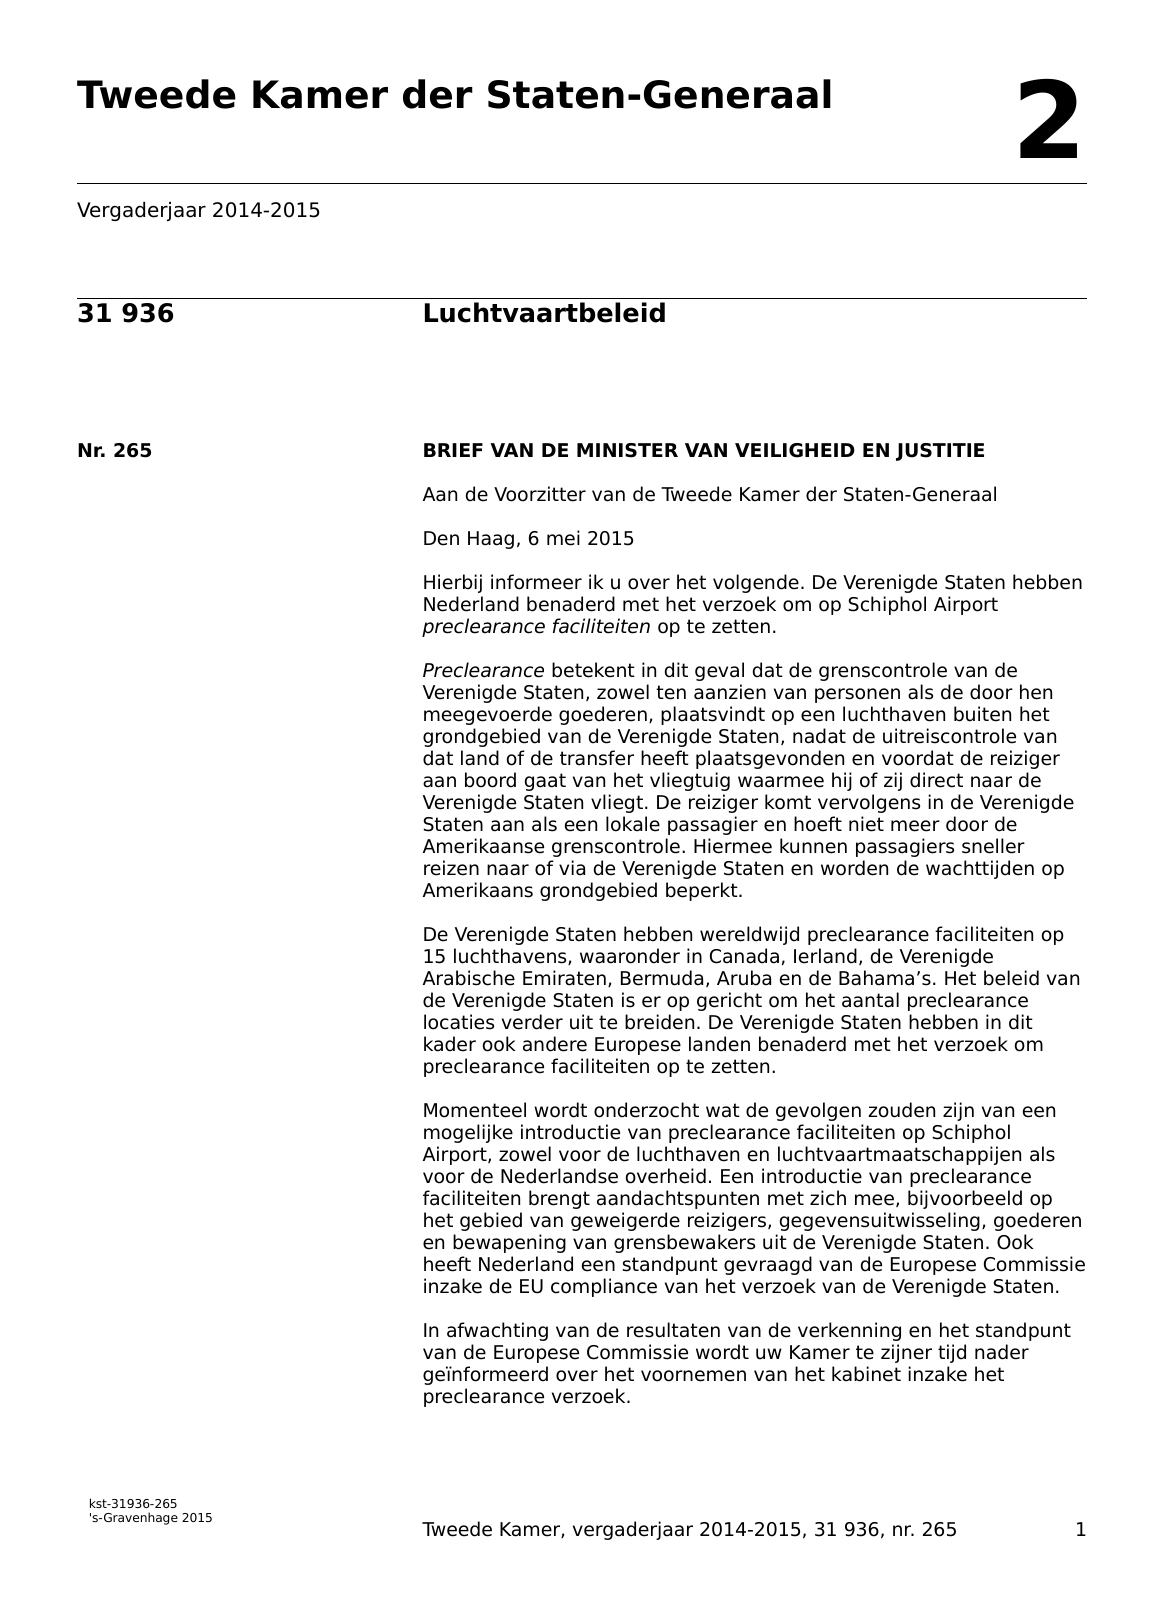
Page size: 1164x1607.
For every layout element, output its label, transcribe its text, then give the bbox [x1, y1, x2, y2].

text Hierbij informeer ik u over het volgende. De Verenigde Staten hebben Nederland benaderd met het verzoek om op Schiphol Airport preclearance faciliteiten op te zetten. [422, 572, 1087, 638]
text Preclearance betekent in dit geval dat de grenscontrole van de Verenigde Staten, zowel ten aanzien van personen als de door hen meegevoerde goederen, plaatsvindt op een luchthaven buiten het grondgebied van de Verenigde Staten, nadat de uitreiscontrole van dat land of de transfer heeft plaatsgevonden en voordat de reiziger aan boord gaat van het vliegtuig waarmee hij of zij direct naar de Verenigde Staten vliegt. De reiziger komt vervolgens in de Verenigde Staten aan als een lokale passagier en hoeft niet meer door de Amerikaanse grenscontrole. Hiermee kunnen passagiers sneller reizen naar of via de Verenigde Staten en worden de wachttijden op Amerikaans grondgebied beperkt. [422, 660, 1087, 902]
text De Verenigde Staten hebben wereldwijd preclearance faciliteiten op 15 luchthavens, waaronder in Canada, Ierland, de Verenigde Arabische Emiraten, Bermuda, Aruba en de Bahama’s. Het beleid van de Verenigde Staten is er op gericht om het aantal preclearance locaties verder uit te breiden. De Verenigde Staten hebben in dit kader ook andere Europese landen benaderd met het verzoek om preclearance faciliteiten op te zetten. [422, 924, 1087, 1078]
table_header Tweede Kamer der Staten-Generaal [77, 59, 886, 183]
table_cell Vergaderjaar 2014-2015 [77, 184, 1087, 298]
subtitle 31 936 Luchtvaartbeleid [77, 299, 1087, 329]
text 's-Gravenhage 2015 [88, 1511, 323, 1525]
text Aan de Voorzitter van de Tweede Kamer der Staten-Generaal [422, 484, 1087, 506]
text Den Haag, 6 mei 2015 [422, 528, 1087, 550]
table_header 2 [886, 59, 1087, 183]
text Momenteel wordt onderzocht wat de gevolgen zouden zijn van een mogelijke introductie van preclearance faciliteiten op Schiphol Airport, zowel voor de luchthaven en luchtvaartmaatschappijen als voor de Nederlandse overheid. Een introductie van preclearance faciliteiten brengt aandachtspunten met zich mee, bijvoorbeeld op het gebied van geweigerde reizigers, gegevensuitwisseling, goederen en bewapening van grensbewakers uit de Verenigde Staten. Ook heeft Nederland een standpunt gevraagd van de Europese Commissie inzake de EU compliance van het verzoek van de Verenigde Staten. [422, 1100, 1087, 1298]
subtitle Nr. 265 BRIEF VAN DE MINISTER VAN VEILIGHEID EN JUSTITIE [77, 440, 1087, 462]
text In afwachting van de resultaten van de verkenning en het standpunt van de Europese Commissie wordt uw Kamer te zijner tijd nader geïnformeerd over het voornemen van het kabinet inzake het preclearance verzoek. [422, 1320, 1087, 1408]
text kst-31936-265 [88, 1497, 323, 1511]
